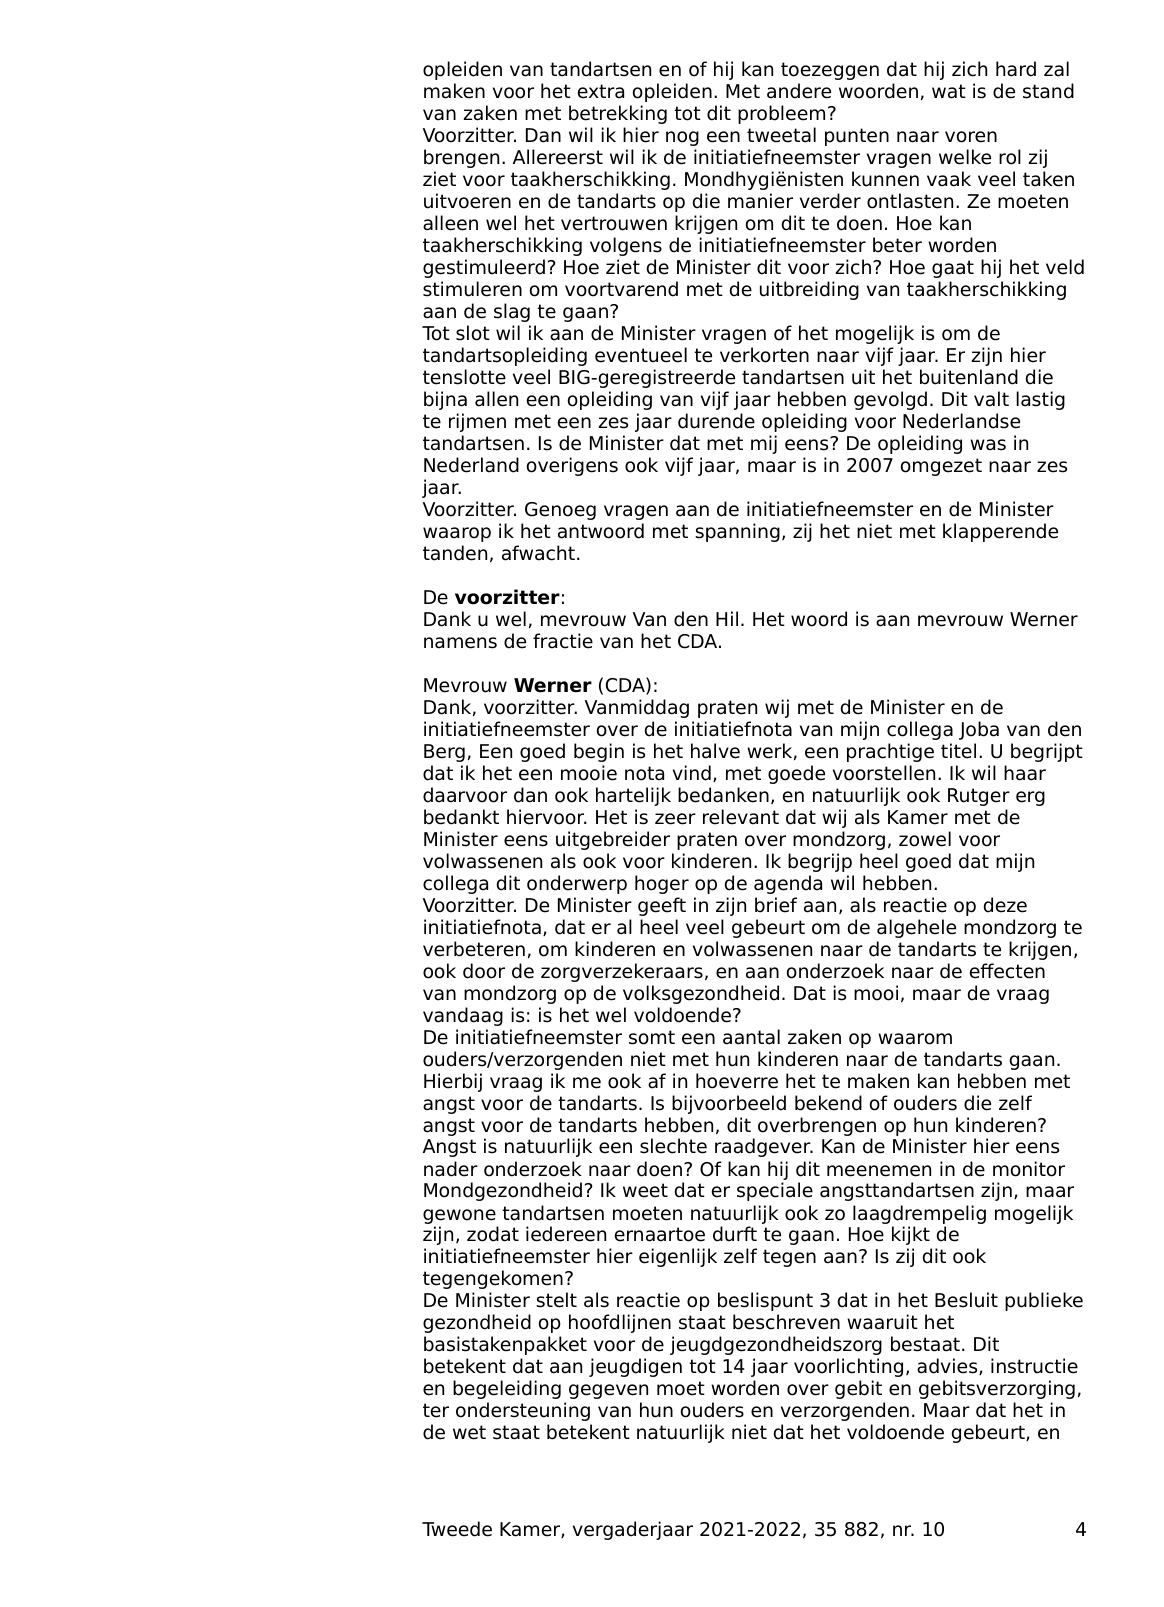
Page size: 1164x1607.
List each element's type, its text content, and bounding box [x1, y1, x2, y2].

text Voorzitter. Dan wil ik hier nog een tweetal punten naar voren brengen. Allereerst wil ik de initiatiefneemster vragen welke rol zij ziet voor taakherschikking. Mondhygiënisten kunnen vaak veel taken uitvoeren en de tandarts op die manier verder ontlasten. Ze moeten alleen wel het vertrouwen krijgen om dit te doen. Hoe kan taakherschikking volgens de initiatiefneemster beter worden gestimuleerd? Hoe ziet de Minister dit voor zich? Hoe gaat hij het veld stimuleren om voortvarend met de uitbreiding van taakherschikking aan de slag te gaan? [422, 125, 1087, 323]
text Voorzitter. De Minister geeft in zijn brief aan, als reactie op deze initiatiefnota, dat er al heel veel gebeurt om de algehele mondzorg te verbeteren, om kinderen en volwassenen naar de tandarts te krijgen, ook door de zorgverzekeraars, en aan onderzoek naar de effecten van mondzorg op de volksgezondheid. Dat is mooi, maar de vraag vandaag is: is het wel voldoende? [422, 895, 1087, 1027]
text opleiden van tandartsen en of hij kan toezeggen dat hij zich hard zal maken voor het extra opleiden. Met andere woorden, wat is de stand van zaken met betrekking tot dit probleem? [422, 59, 1087, 125]
text Dank u wel, mevrouw Van den Hil. Het woord is aan mevrouw Werner namens de fractie van het CDA. [422, 609, 1087, 653]
text De initiatiefneemster somt een aantal zaken op waarom ouders/verzorgenden niet met hun kinderen naar de tandarts gaan. Hierbij vraag ik me ook af in hoeverre het te maken kan hebben met angst voor de tandarts. Is bijvoorbeeld bekend of ouders die zelf angst voor de tandarts hebben, dit overbrengen op hun kinderen? Angst is natuurlijk een slechte raadgever. Kan de Minister hier eens nader onderzoek naar doen? Of kan hij dit meenemen in de monitor Mondgezondheid? Ik weet dat er speciale angsttandartsen zijn, maar gewone tandartsen moeten natuurlijk ook zo laagdrempelig mogelijk zijn, zodat iedereen ernaartoe durft te gaan. Hoe kijkt de initiatiefneemster hier eigenlijk zelf tegen aan? Is zij dit ook tegengekomen? [422, 1027, 1087, 1290]
text De Minister stelt als reactie op beslispunt 3 dat in het Besluit publieke gezondheid op hoofdlijnen staat beschreven waaruit het basistakenpakket voor de jeugdgezondheidszorg bestaat. Dit betekent dat aan jeugdigen tot 14 jaar voorlichting, advies, instructie en begeleiding gegeven moet worden over gebit en gebitsverzorging, ter ondersteuning van hun ouders en verzorgenden. Maar dat het in de wet staat betekent natuurlijk niet dat het voldoende gebeurt, en [422, 1290, 1087, 1444]
text Mevrouw Werner (CDA): [422, 675, 1087, 697]
text Dank, voorzitter. Vanmiddag praten wij met de Minister en de initiatiefneemster over de initiatiefnota van mijn collega Joba van den Berg, Een goed begin is het halve werk, een prachtige titel. U begrijpt dat ik het een mooie nota vind, met goede voorstellen. Ik wil haar daarvoor dan ook hartelijk bedanken, en natuurlijk ook Rutger erg bedankt hiervoor. Het is zeer relevant dat wij als Kamer met de Minister eens uitgebreider praten over mondzorg, zowel voor volwassenen als ook voor kinderen. Ik begrijp heel goed dat mijn collega dit onderwerp hoger op de agenda wil hebben. [422, 697, 1087, 895]
text Voorzitter. Genoeg vragen aan de initiatiefneemster en de Minister waarop ik het antwoord met spanning, zij het niet met klapperende tanden, afwacht. [422, 499, 1087, 564]
text De voorzitter: [422, 587, 1087, 609]
text Tot slot wil ik aan de Minister vragen of het mogelijk is om de tandartsopleiding eventueel te verkorten naar vijf jaar. Er zijn hier tenslotte veel BIG-geregistreerde tandartsen uit het buitenland die bijna allen een opleiding van vijf jaar hebben gevolgd. Dit valt lastig te rijmen met een zes jaar durende opleiding voor Nederlandse tandartsen. Is de Minister dat met mij eens? De opleiding was in Nederland overigens ook vijf jaar, maar is in 2007 omgezet naar zes jaar. [422, 323, 1087, 499]
